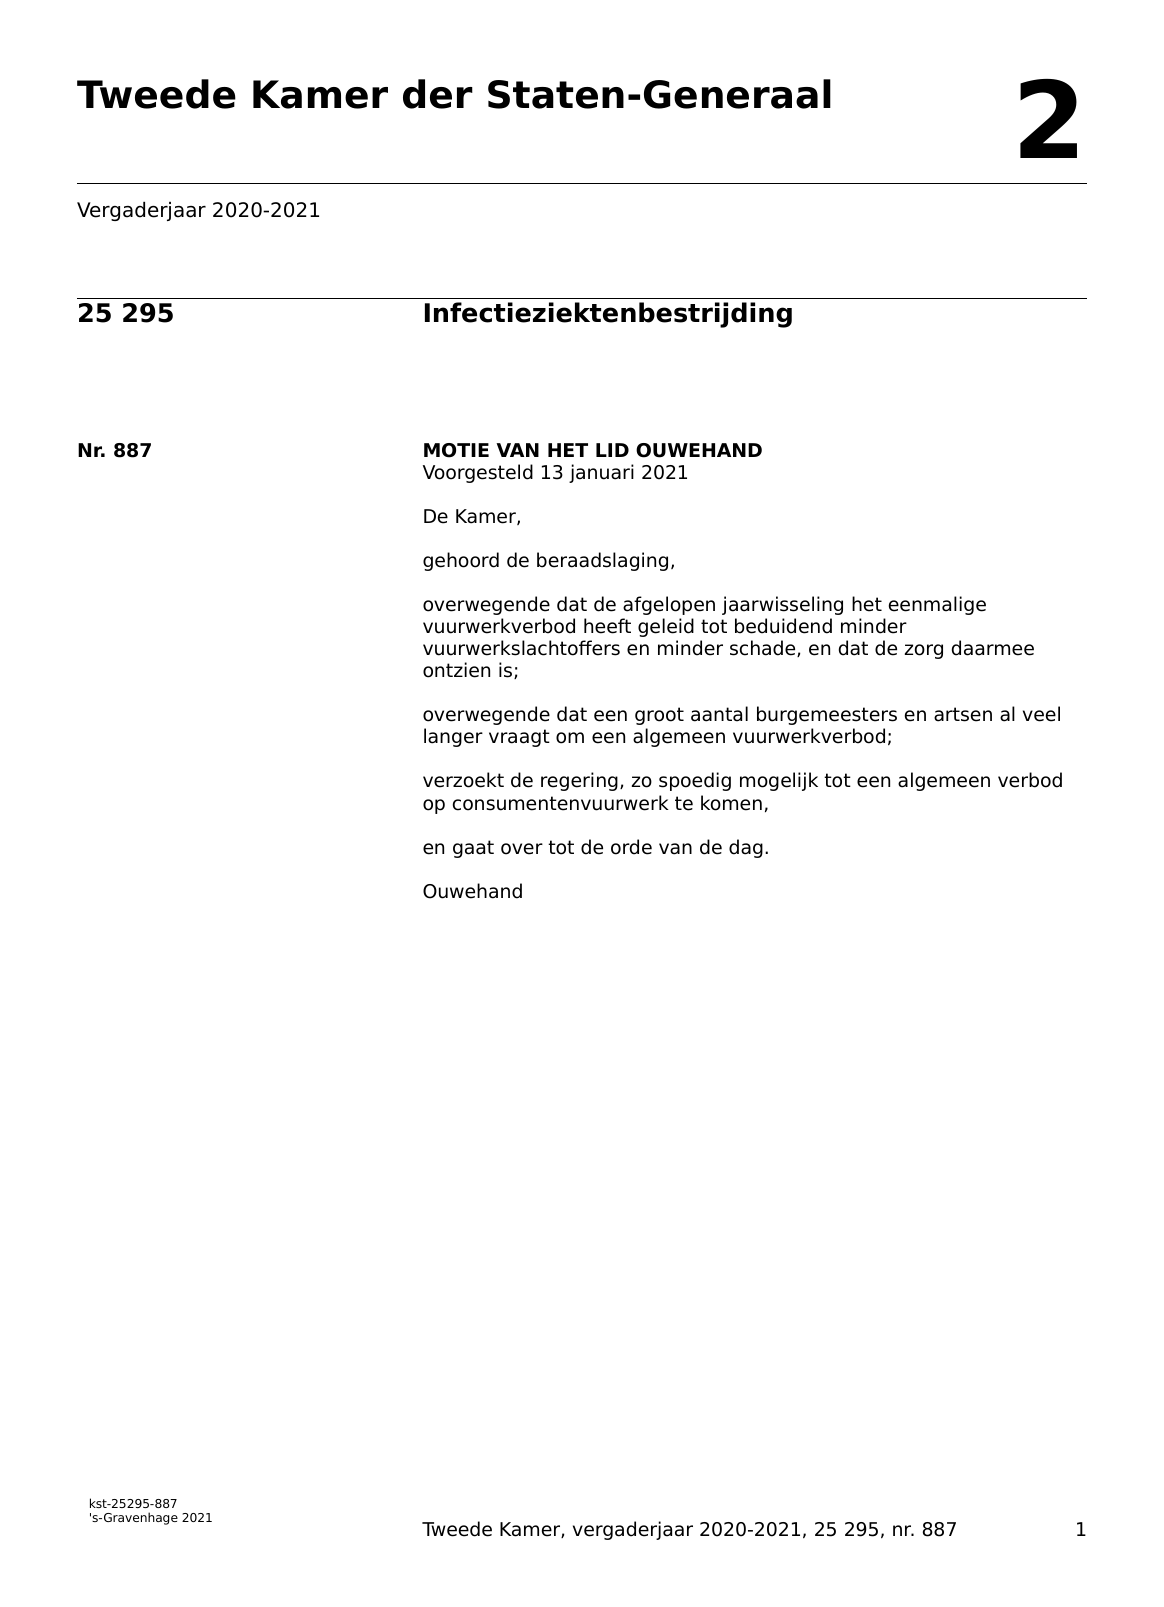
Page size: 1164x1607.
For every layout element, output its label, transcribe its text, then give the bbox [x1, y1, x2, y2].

text gehoord de beraadslaging, [422, 550, 1087, 572]
text overwegende dat de afgelopen jaarwisseling het eenmalige vuurwerkverbod heeft geleid tot beduidend minder vuurwerkslachtoffers en minder schade, en dat de zorg daarmee ontzien is; [422, 594, 1087, 682]
text en gaat over tot de orde van de dag. [422, 837, 1087, 858]
text verzoekt de regering, zo spoedig mogelijk tot een algemeen verbod op consumentenvuurwerk te komen, [422, 770, 1087, 814]
table_cell Vergaderjaar 2020-2021 [77, 184, 1087, 298]
text kst-25295-887 [88, 1497, 323, 1511]
text De Kamer, [422, 506, 1087, 528]
subtitle Nr. 887 MOTIE VAN HET LID OUWEHAND [77, 440, 1087, 462]
text overwegende dat een groot aantal burgemeesters en artsen al veel langer vraagt om een algemeen vuurwerkverbod; [422, 704, 1087, 748]
table_header 2 [886, 59, 1087, 183]
text Voorgesteld 13 januari 2021 [422, 462, 1087, 484]
text 's-Gravenhage 2021 [88, 1511, 323, 1525]
subtitle 25 295 Infectieziektenbestrijding [77, 299, 1087, 329]
table_header Tweede Kamer der Staten-Generaal [77, 59, 886, 183]
text Ouwehand [422, 881, 1087, 903]
